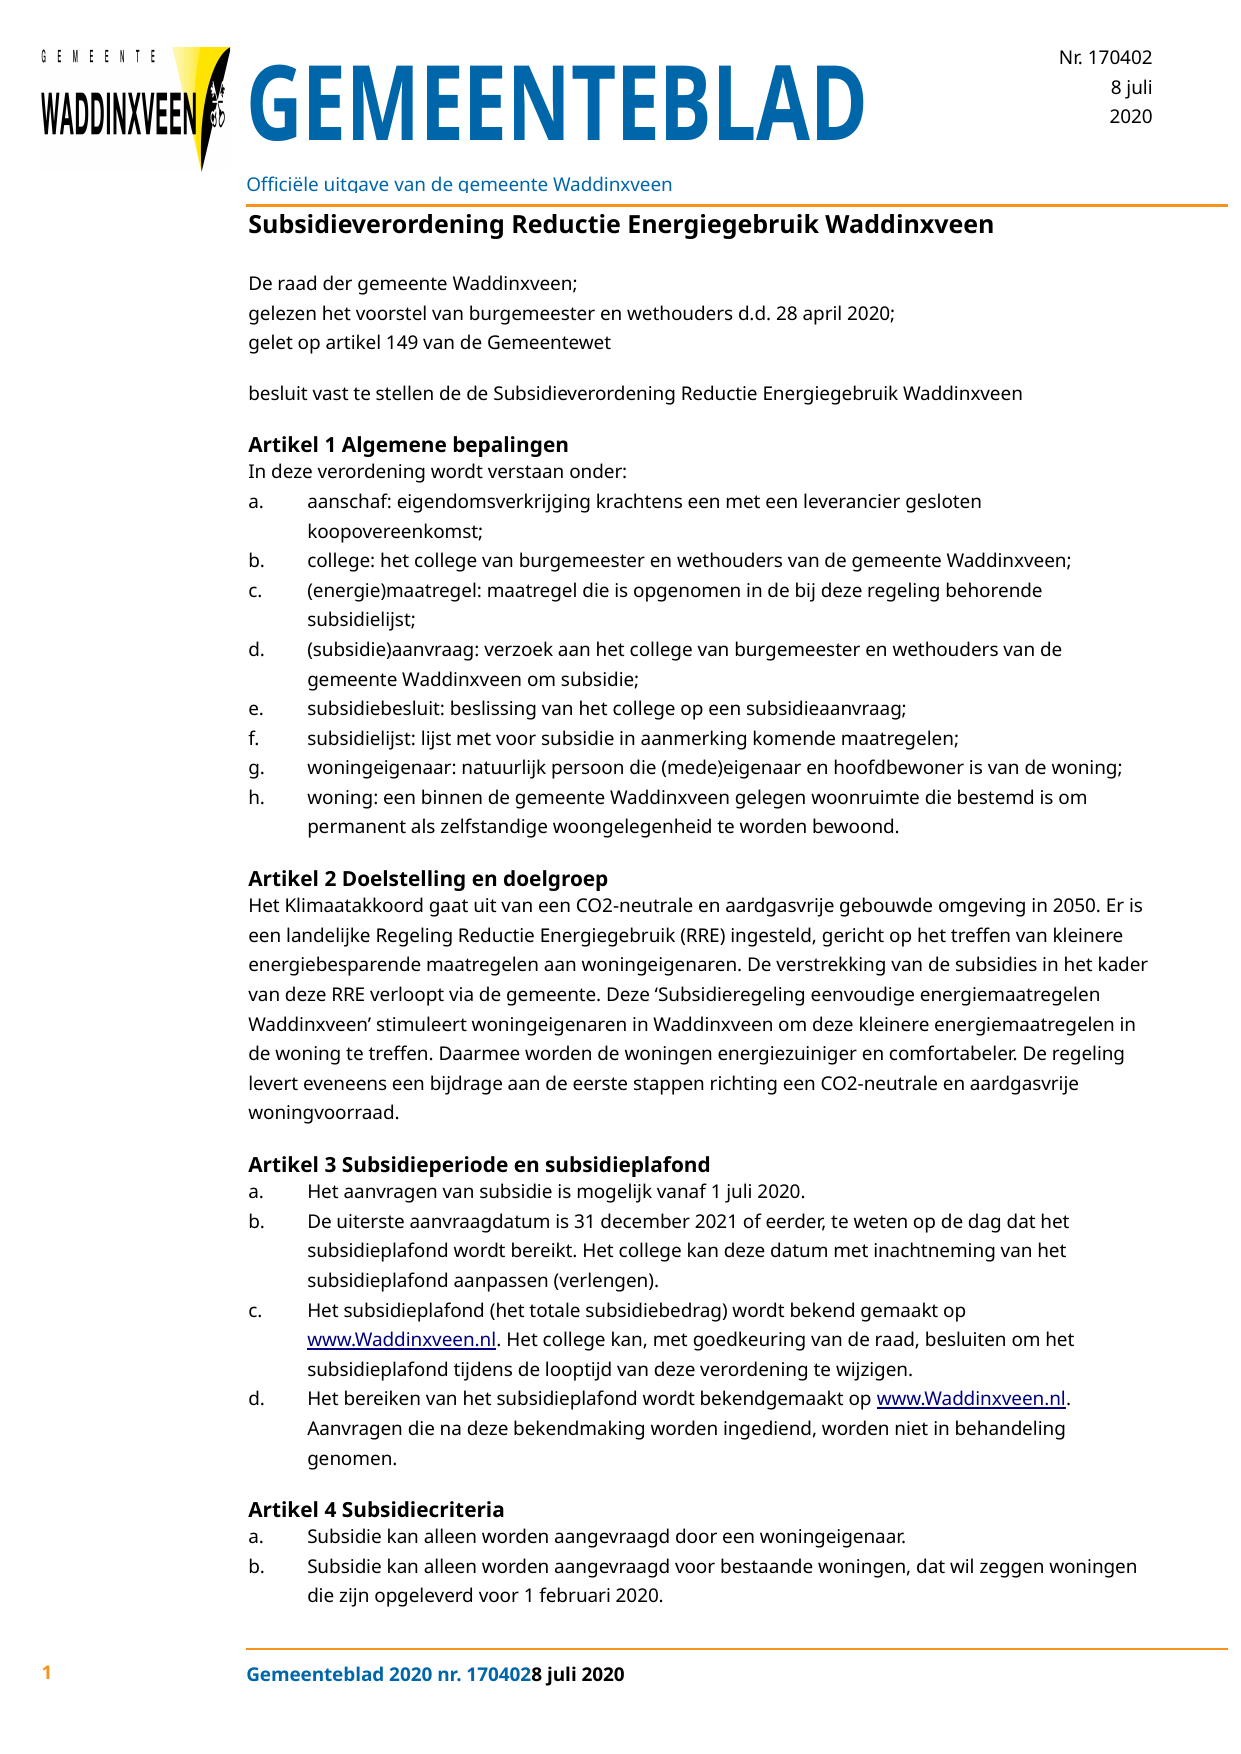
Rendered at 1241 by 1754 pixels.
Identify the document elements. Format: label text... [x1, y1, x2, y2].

list aanschaf: eigendomsverkrijging krachtens een met een leverancier gesloten koopovereenkomst; [248, 488, 1152, 543]
text Artikel 1 Algemene bepalingen [248, 430, 1152, 459]
text De raad der gemeente Waddinxveen; [248, 270, 1152, 296]
text besluit vast te stellen de de Subsidieverordening Reductie Energiegebruik Waddinxveen [248, 380, 1152, 406]
text gelet op artikel 149 van de Gemeentewet [248, 329, 1152, 355]
list Het subsidieplafond (het totale subsidiebedrag) wordt bekend gemaakt op www.Waddinxveen.nl. Het college kan, met goedkeuring van de raad, besluiten om het subsidieplafond tijdens de looptijd van deze verordening te wijzigen. [248, 1297, 1152, 1382]
text Subsidieverordening Reductie Energiegebruik Waddinxveen [248, 207, 1152, 241]
list subsidiebesluit: beslissing van het college op een subsidieaanvraag; [248, 695, 1152, 721]
list Het aanvragen van subsidie is mogelijk vanaf 1 juli 2020. [248, 1178, 1152, 1204]
text gelezen het voorstel van burgemeester en wethouders d.d. 28 april 2020; [248, 300, 1152, 326]
list woningeigenaar: natuurlijk persoon die (mede)eigenaar en hoofdbewoner is van de woning; [248, 754, 1152, 780]
list Het bereiken van het subsidieplafond wordt bekendgemaakt op www.Waddinxveen.nl. Aanvragen die na deze bekendmaking worden ingediend, worden niet in behandeling genomen. [248, 1386, 1152, 1470]
picture [41, 47, 231, 172]
list subsidielijst: lijst met voor subsidie in aanmerking komende maatregelen; [248, 725, 1152, 751]
list Subsidie kan alleen worden aangevraagd door een woningeigenaar. [248, 1523, 1152, 1549]
list Subsidie kan alleen worden aangevraagd voor bestaande woningen, dat wil zeggen woningen die zijn opgeleverd voor 1 februari 2020. [248, 1553, 1152, 1608]
text Het Klimaatakkoord gaat uit van een CO2-neutrale en aardgasvrije gebouwde omgeving in 2050. Er is een landelijke Regeling Reductie Energiegebruik (RRE) ingesteld, gericht op het treffen van kleinere energiebesparende maatregelen aan woningeigenaren. De verstrekking van de subsidies in het kader van deze RRE verloopt via de gemeente. Deze ‘Subsidieregeling eenvoudige energiemaatregelen Waddinxveen’ stimuleert woningeigenaren in Waddinxveen om deze kleinere energiemaatregelen in de woning te treffen. Daarmee worden de woningen energiezuiniger en comfortabeler. De regeling levert eveneens een bijdrage aan de eerste stappen richting een CO2-neutrale en aardgasvrije woningvoorraad. [248, 892, 1152, 1125]
list college: het college van burgemeester en wethouders van de gemeente Waddinxveen; [248, 547, 1152, 573]
text Artikel 4 Subsidiecriteria [248, 1495, 1152, 1523]
text Artikel 2 Doelstelling en doelgroep [248, 864, 1152, 892]
text In deze verordening wordt verstaan onder: [248, 459, 1152, 484]
list De uiterste aanvraagdatum is 31 december 2021 of eerder, te weten op de dag dat het subsidieplafond wordt bereikt. Het college kan deze datum met inachtneming van het subsidieplafond aanpassen (verlengen). [248, 1208, 1152, 1293]
text Artikel 3 Subsidieperiode en subsidieplafond [248, 1150, 1152, 1178]
list (energie)maatregel: maatregel die is opgenomen in de bij deze regeling behorende subsidielijst; [248, 577, 1152, 632]
list (subsidie)aanvraag: verzoek aan het college van burgemeester en wethouders van de gemeente Waddinxveen om subsidie; [248, 636, 1152, 691]
list woning: een binnen de gemeente Waddinxveen gelegen woonruimte die bestemd is om permanent als zelfstandige woongelegenheid te worden bewoond. [248, 784, 1152, 839]
